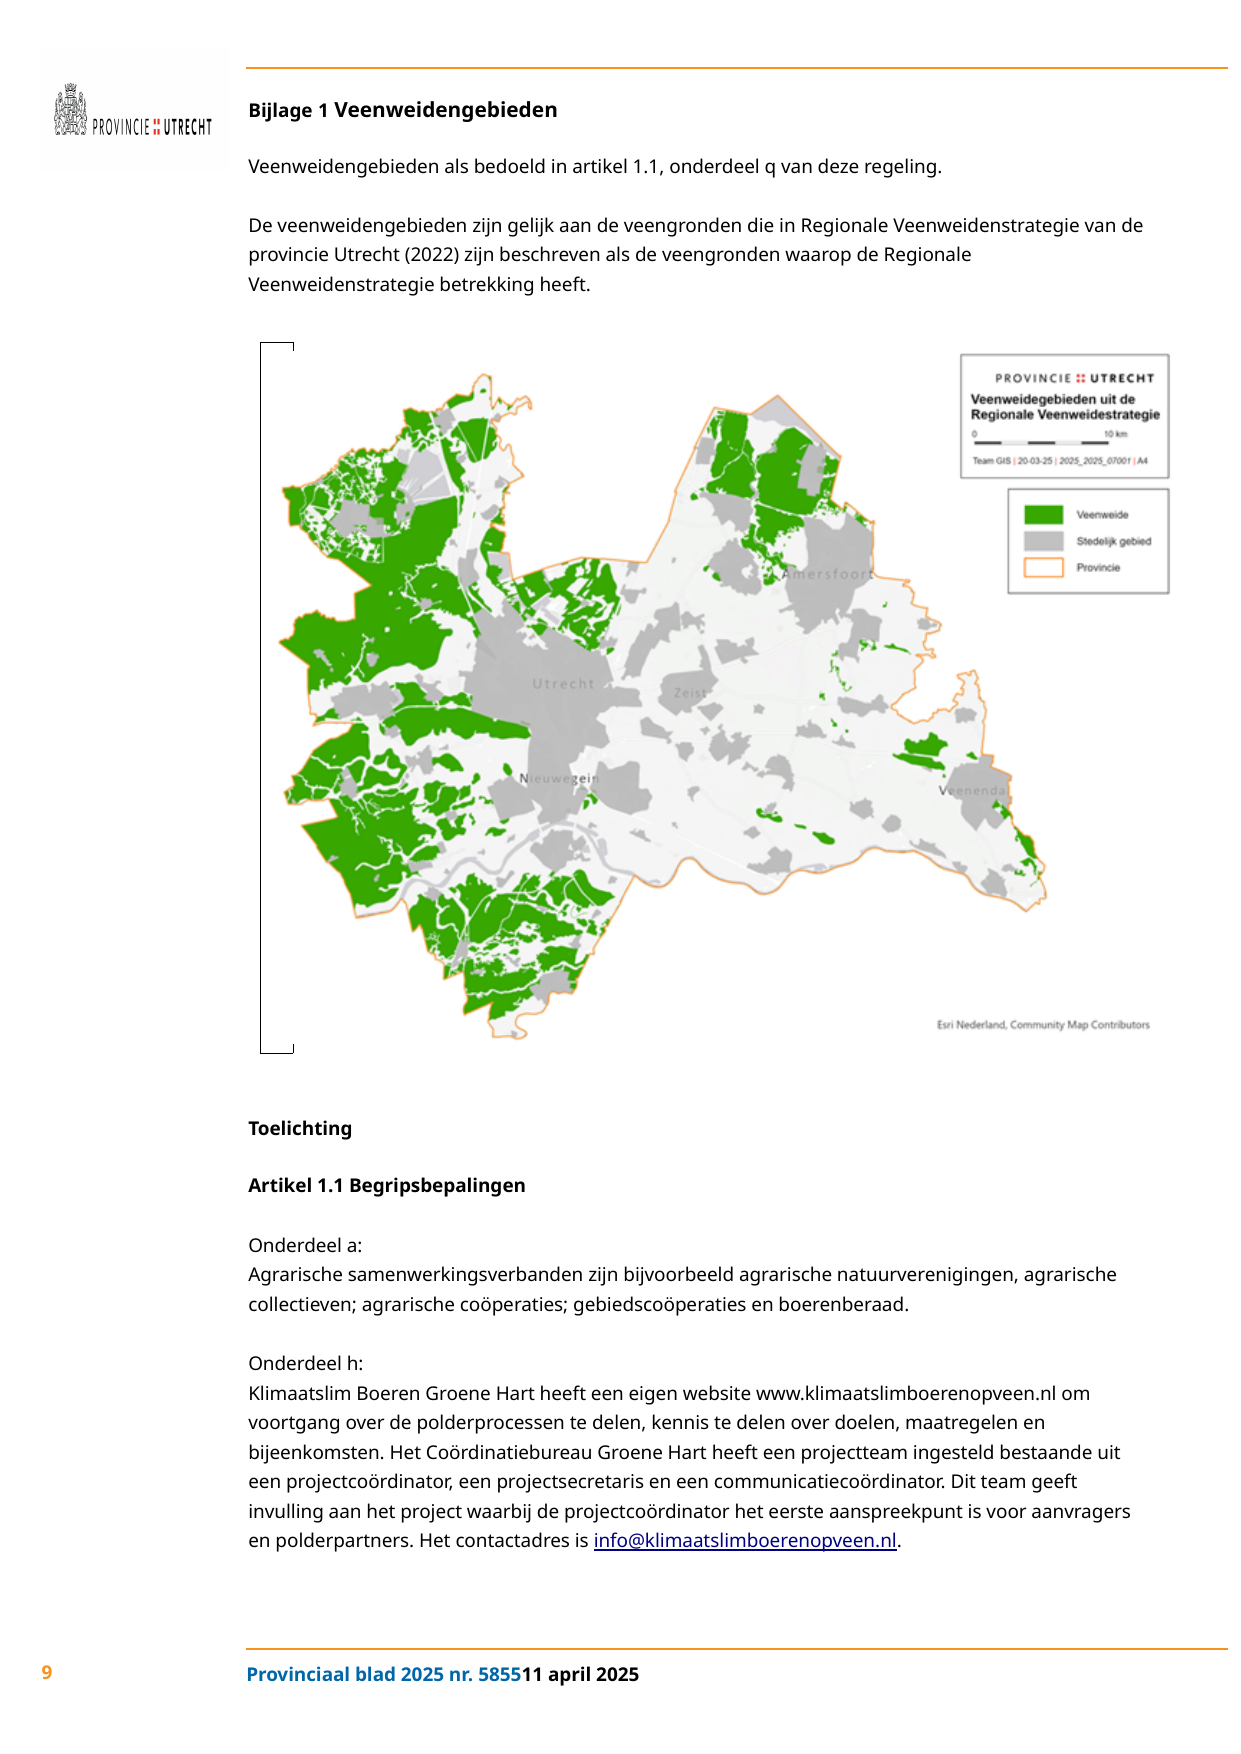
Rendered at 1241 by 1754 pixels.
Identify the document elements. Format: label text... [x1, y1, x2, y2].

text Klimaatslim Boeren Groene Hart heeft een eigen website www.klimaatslimboerenopveen.nl om voortgang over de polderprocessen te delen, kennis te delen over doelen, maatregelen en bijeenkomsten. Het Coördinatiebureau Groene Hart heeft een projectteam ingesteld bestaande uit een projectcoördinator, een projectsecretaris en een communicatiecoördinator. Dit team geeft invulling aan het project waarbij de projectcoördinator het eerste aanspreekpunt is voor aanvragers en polderpartners. Het contactadres is info@klimaatslimboerenopveen.nl. [248, 1380, 1152, 1553]
text Veenweidengebieden als bedoeld in artikel 1.1, onderdeel q van deze regeling. [248, 153, 1152, 179]
picture [41, 47, 231, 172]
text De veenweidengebieden zijn gelijk aan de veengronden die in Regionale Veenweidenstrategie van de provincie Utrecht (2022) zijn beschreven als de veengronden waarop de Regionale Veenweidenstrategie betrekking heeft. [248, 212, 1152, 297]
picture [268, 351, 1173, 1044]
text Onderdeel a: [248, 1232, 1152, 1258]
text Artikel 1.1 Begripsbepalingen [248, 1173, 1152, 1198]
text Agrarische samenwerkingsverbanden zijn bijvoorbeeld agrarische natuurverenigingen, agrarische collectieven; agrarische coöperaties; gebiedscoöperaties en boerenberaad. [248, 1261, 1152, 1317]
text Bijlage 1 Veenweidengebieden [248, 95, 1152, 123]
text Onderdeel h: [248, 1350, 1152, 1376]
text Toelichting [248, 1104, 1152, 1143]
